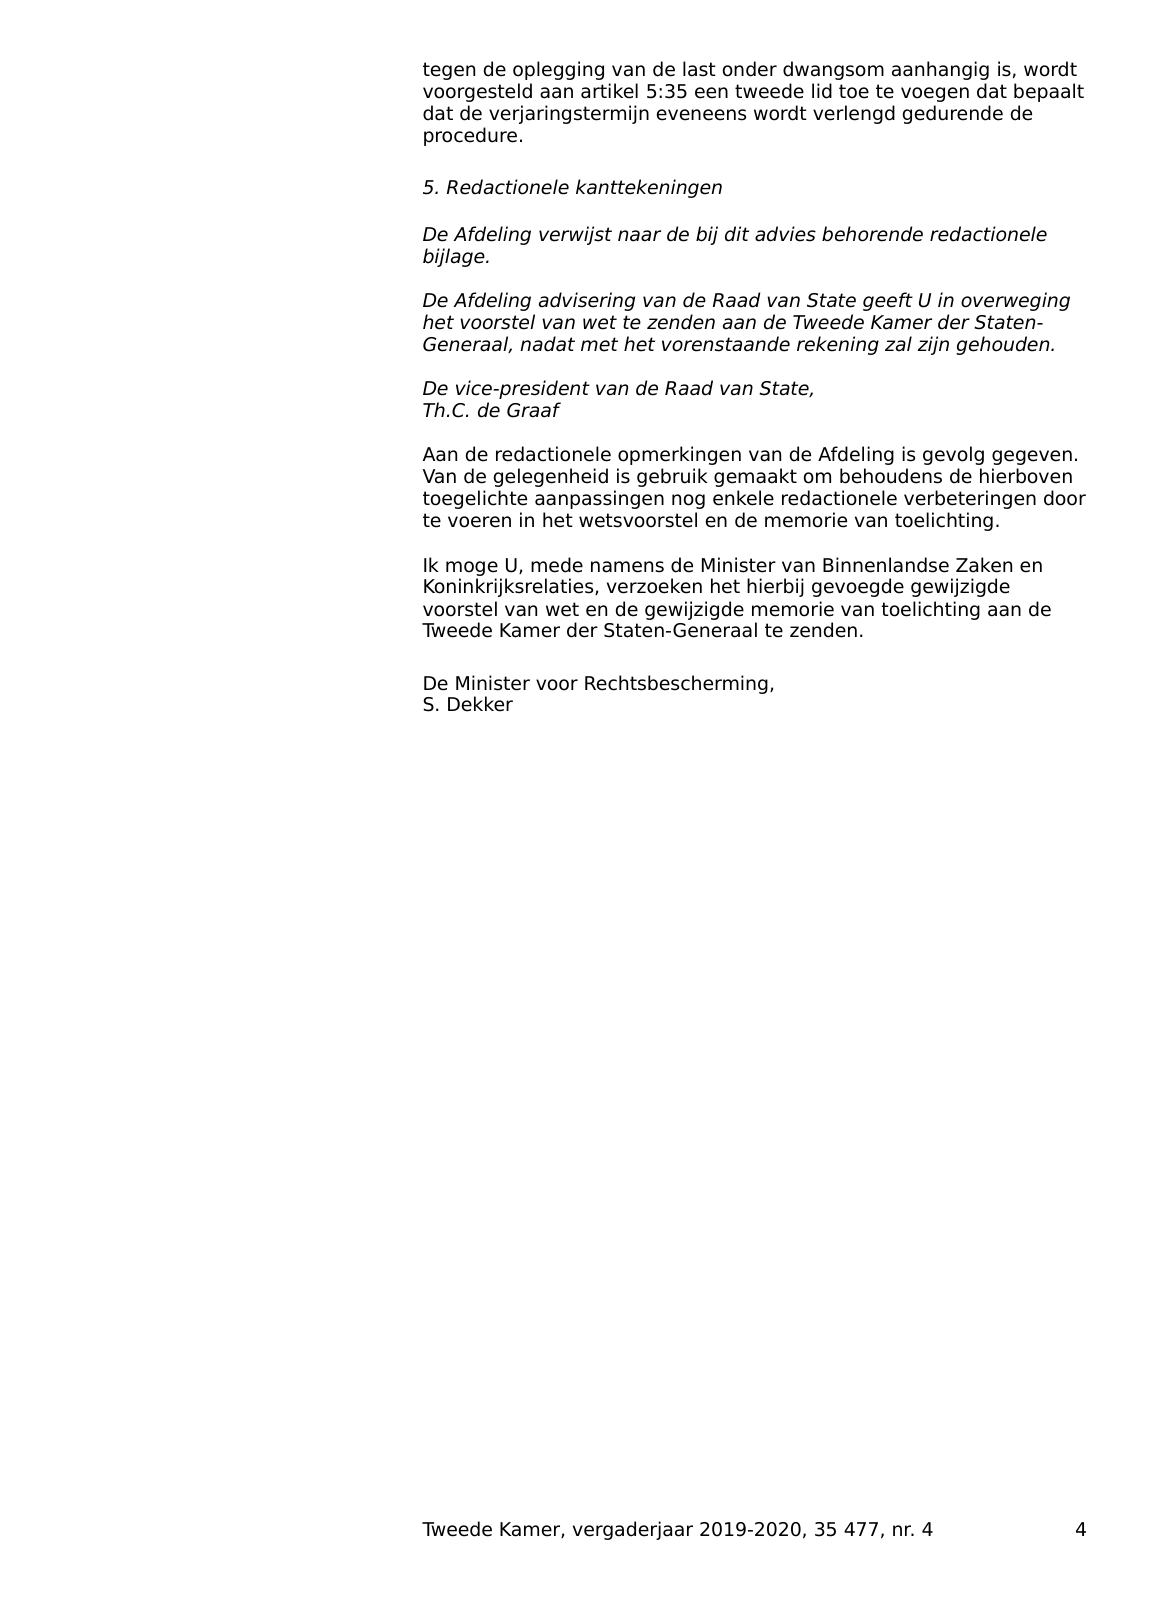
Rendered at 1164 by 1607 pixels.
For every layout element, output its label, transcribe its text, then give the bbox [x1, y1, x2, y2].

text Aan de redactionele opmerkingen van de Afdeling is gevolg gegeven. Van de gelegenheid is gebruik gemaakt om behoudens de hierboven toegelichte aanpassingen nog enkele redactionele verbeteringen door te voeren in het wetsvoorstel en de memorie van toelichting. [422, 444, 1087, 532]
text De Afdeling verwijst naar de bij dit advies behorende redactionele bijlage. [422, 224, 1087, 268]
text Th.C. de Graaf [422, 400, 1087, 422]
text De vice-president van de Raad van State, [422, 378, 1087, 400]
subtitle 5. Redactionele kanttekeningen [422, 177, 1087, 199]
text De Minister voor Rechtsbescherming, S. Dekker [422, 672, 1087, 716]
text Ik moge U, mede namens de Minister van Binnenlandse Zaken en Koninkrijksrelaties, verzoeken het hierbij gevoegde gewijzigde voorstel van wet en de gewijzigde memorie van toelichting aan de Tweede Kamer der Staten-Generaal te zenden. [422, 554, 1087, 642]
text tegen de oplegging van de last onder dwangsom aanhangig is, wordt voorgesteld aan artikel 5:35 een tweede lid toe te voegen dat bepaalt dat de verjaringstermijn eveneens wordt verlengd gedurende de procedure. [422, 59, 1087, 147]
text De Afdeling advisering van de Raad van State geeft U in overweging het voorstel van wet te zenden aan de Tweede Kamer der Staten-Generaal, nadat met het vorenstaande rekening zal zijn gehouden. [422, 290, 1087, 356]
